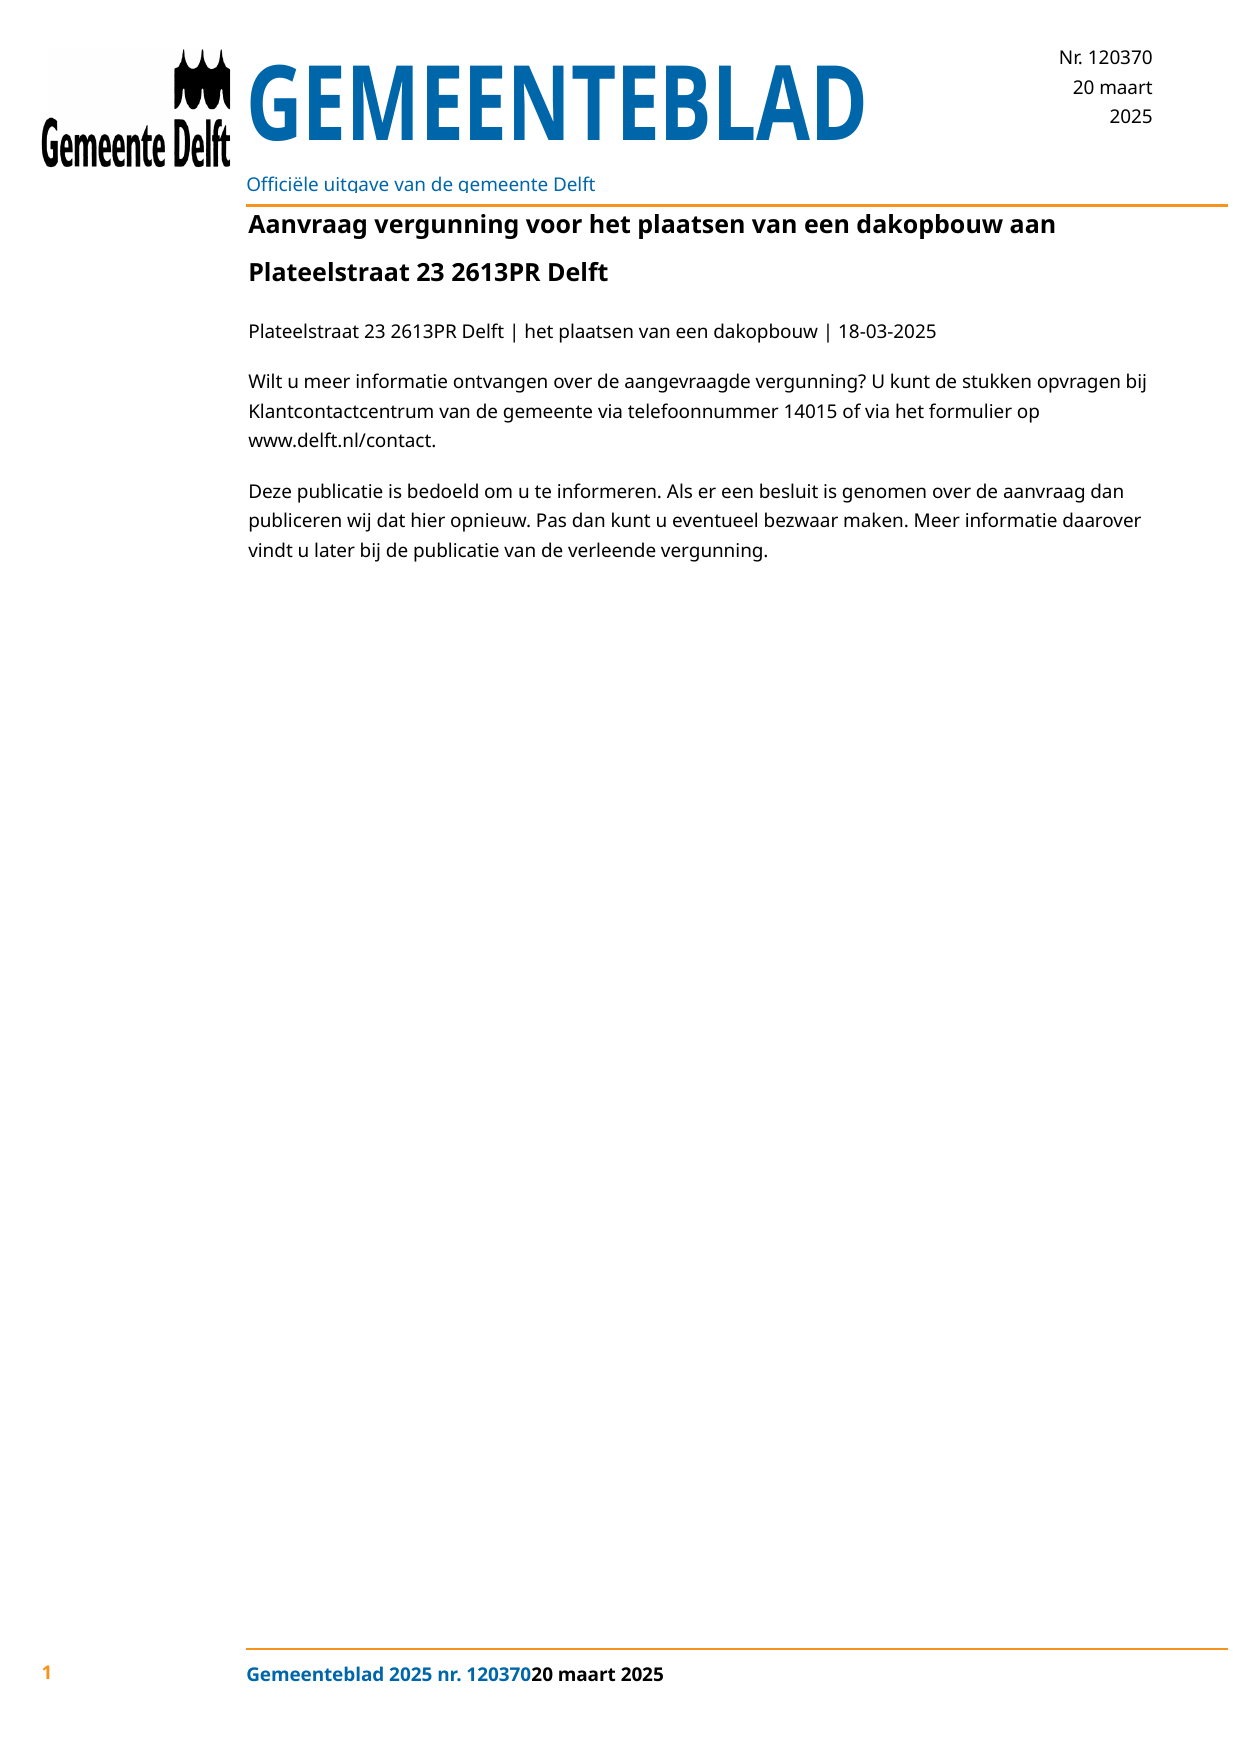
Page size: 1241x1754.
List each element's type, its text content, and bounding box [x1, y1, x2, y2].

text Aanvraag vergunning voor het plaatsen van een dakopbouw aan Plateelstraat 23 2613PR Delft [248, 207, 1152, 288]
picture [41, 47, 231, 172]
text Wilt u meer informatie ontvangen over de aangevraagde vergunning? U kunt de stukken opvragen bij Klantcontactcentrum van de gemeente via telefoonnummer 14015 of via het formulier op www.delft.nl/contact. [248, 368, 1152, 453]
text Deze publicatie is bedoeld om u te informeren. Als er een besluit is genomen over de aanvraag dan publiceren wij dat hier opnieuw. Pas dan kunt u eventueel bezwaar maken. Meer informatie daarover vindt u later bij de publicatie van de verleende vergunning. [248, 478, 1152, 563]
text Plateelstraat 23 2613PR Delft | het plaatsen van een dakopbouw | 18-03-2025 [248, 318, 1152, 344]
